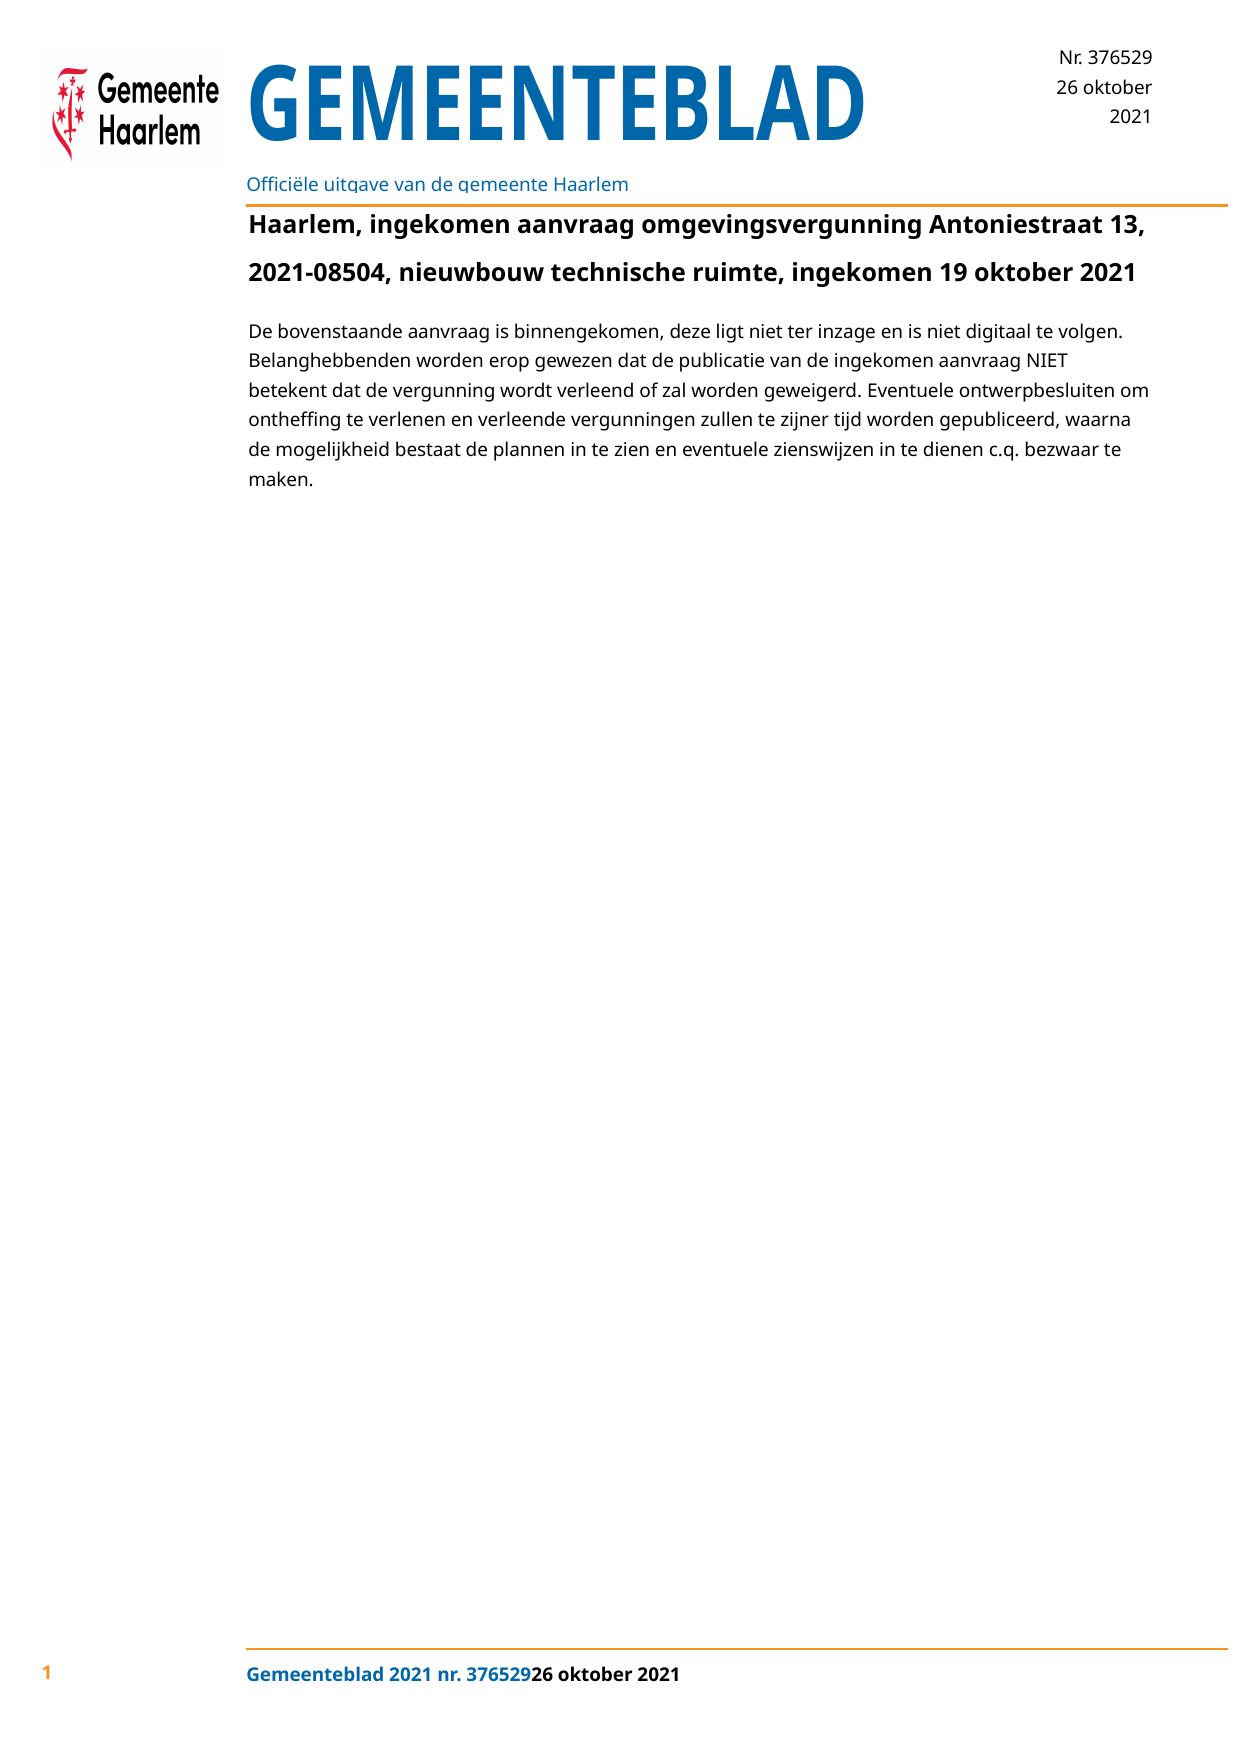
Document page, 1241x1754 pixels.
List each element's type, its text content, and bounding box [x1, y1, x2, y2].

text De bovenstaande aanvraag is binnengekomen, deze ligt niet ter inzage en is niet digitaal te volgen. Belanghebbenden worden erop gewezen dat de publicatie van de ingekomen aanvraag NIET betekent dat de vergunning wordt verleend of zal worden geweigerd. Eventuele ontwerpbesluiten om ontheffing te verlenen en verleende vergunningen zullen te zijner tijd worden gepubliceerd, waarna de mogelijkheid bestaat de plannen in te zien en eventuele zienswijzen in te dienen c.q. bezwaar te maken. [248, 318, 1152, 492]
picture [41, 47, 231, 172]
text Haarlem, ingekomen aanvraag omgevingsvergunning Antoniestraat 13, 2021-08504, nieuwbouw technische ruimte, ingekomen 19 oktober 2021 [248, 207, 1152, 288]
